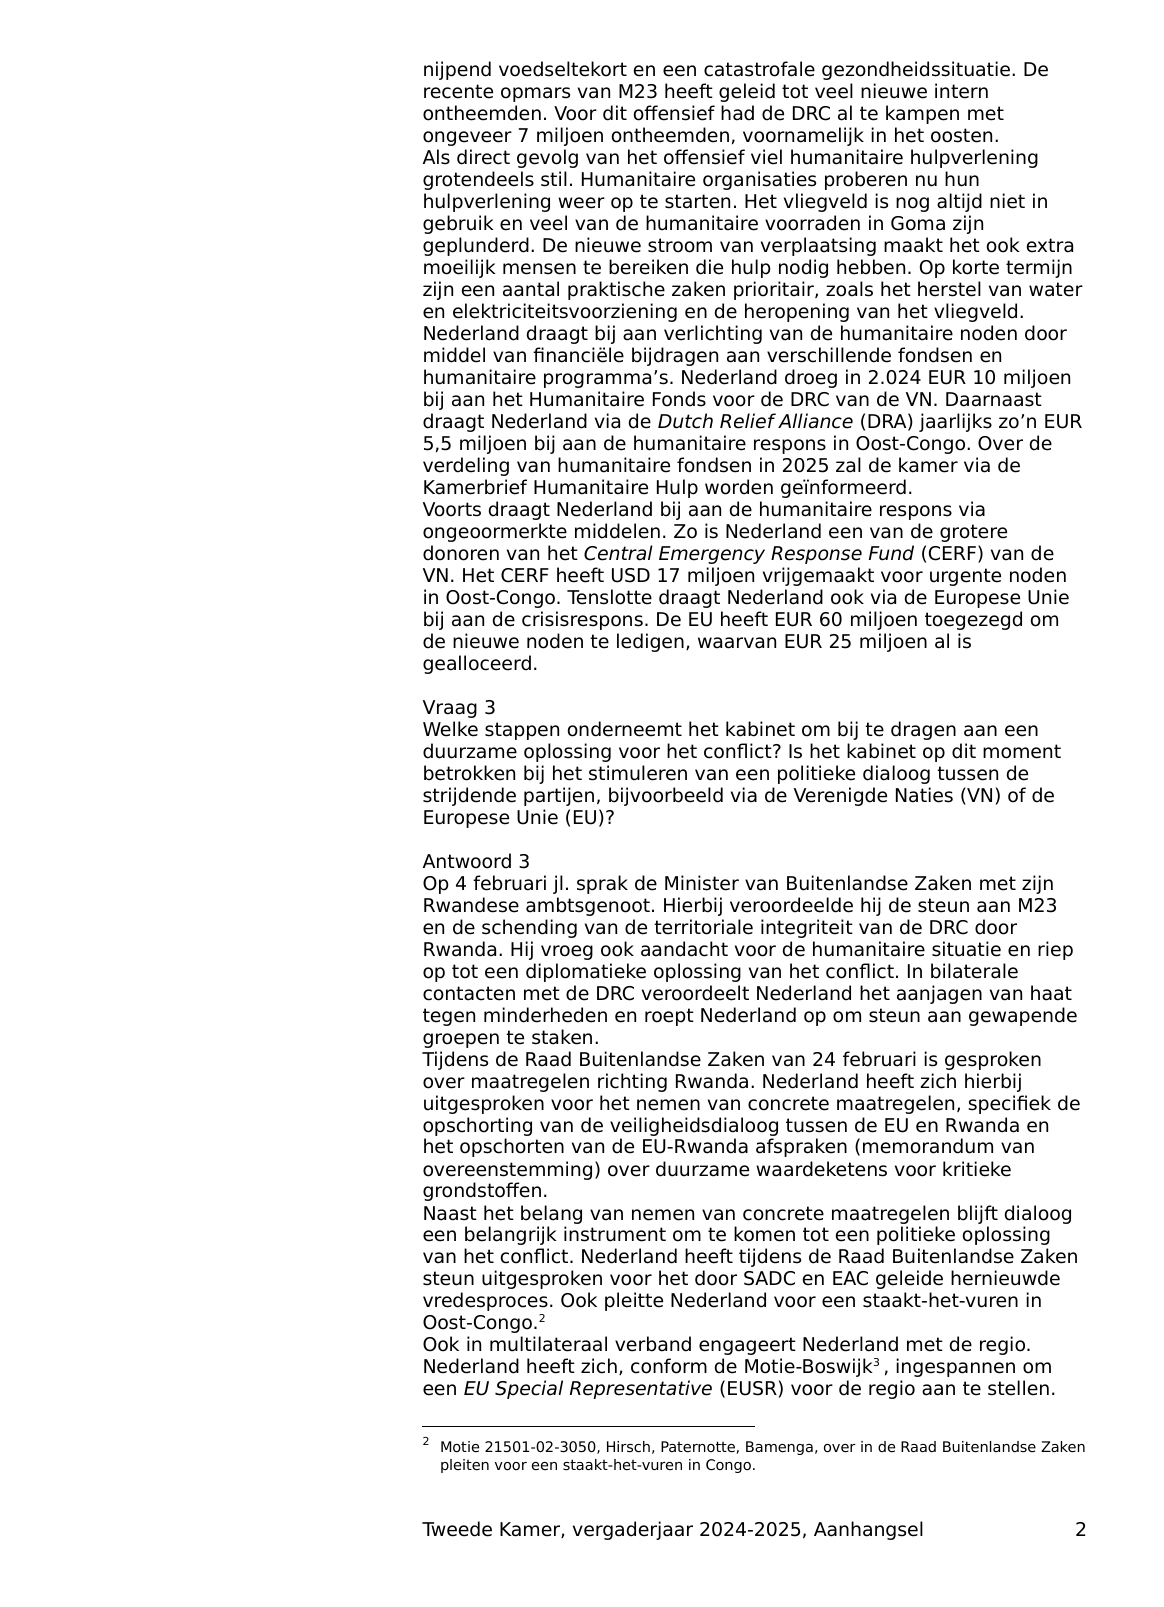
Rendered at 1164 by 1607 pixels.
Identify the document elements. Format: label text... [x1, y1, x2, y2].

text Vraag 3 [422, 697, 1087, 719]
text nijpend voedseltekort en een catastrofale gezondheidssituatie. De recente opmars van M23 heeft geleid tot veel nieuwe intern ontheemden. Voor dit offensief had de DRC al te kampen met ongeveer 7 miljoen ontheemden, voornamelijk in het oosten. [422, 59, 1087, 147]
text Op 4 februari jl. sprak de Minister van Buitenlandse Zaken met zijn Rwandese ambtsgenoot. Hierbij veroordeelde hij de steun aan M23 en de schending van de territoriale integriteit van de DRC door Rwanda. Hij vroeg ook aandacht voor de humanitaire situatie en riep op tot een diplomatieke oplossing van het conflict. In bilaterale contacten met de DRC veroordeelt Nederland het aanjagen van haat tegen minderheden en roept Nederland op om steun aan gewapende groepen te staken. [422, 873, 1087, 1048]
text Motie 21501-02-3050, Hirsch, Paternotte, Bamenga, over in de Raad Buitenlandse Zaken pleiten voor een staakt-het-vuren in Congo. [422, 1435, 1087, 1474]
text Tijdens de Raad Buitenlandse Zaken van 24 februari is gesproken over maatregelen richting Rwanda. Nederland heeft zich hierbij uitgesproken voor het nemen van concrete maatregelen, specifiek de opschorting van de veiligheidsdialoog tussen de EU en Rwanda en het opschorten van de EU-Rwanda afspraken (memorandum van overeenstemming) over duurzame waardeketens voor kritieke grondstoffen. [422, 1048, 1087, 1202]
text Antwoord 3 [422, 851, 1087, 873]
text Als direct gevolg van het offensief viel humanitaire hulpverlening grotendeels stil. Humanitaire organisaties proberen nu hun hulpverlening weer op te starten. Het vliegveld is nog altijd niet in gebruik en veel van de humanitaire voorraden in Goma zijn geplunderd. De nieuwe stroom van verplaatsing maakt het ook extra moeilijk mensen te bereiken die hulp nodig hebben. Op korte termijn zijn een aantal praktische zaken prioritair, zoals het herstel van water en elektriciteitsvoorziening en de heropening van het vliegveld. [422, 147, 1087, 323]
text Nederland draagt bij aan verlichting van de humanitaire noden door middel van financiële bijdragen aan verschillende fondsen en humanitaire programma’s. Nederland droeg in 2.024 EUR 10 miljoen bij aan het Humanitaire Fonds voor de DRC van de VN. Daarnaast draagt Nederland via de Dutch Relief Alliance (DRA) jaarlijks zo’n EUR 5,5 miljoen bij aan de humanitaire respons in Oost-Congo. Over de verdeling van humanitaire fondsen in 2025 zal de kamer via de Kamerbrief Humanitaire Hulp worden geïnformeerd. [422, 323, 1087, 499]
text Naast het belang van nemen van concrete maatregelen blijft dialoog een belangrijk instrument om te komen tot een politieke oplossing van het conflict. Nederland heeft tijdens de Raad Buitenlandse Zaken steun uitgesproken voor het door SADC en EAC geleide hernieuwde vredesproces. Ook pleitte Nederland voor een staakt-het-vuren in Oost-Congo. [422, 1202, 1087, 1334]
text Voorts draagt Nederland bij aan de humanitaire respons via ongeoormerkte middelen. Zo is Nederland een van de grotere donoren van het Central Emergency Response Fund (CERF) van de VN. Het CERF heeft USD 17 miljoen vrijgemaakt voor urgente noden in Oost-Congo. Tenslotte draagt Nederland ook via de Europese Unie bij aan de crisisrespons. De EU heeft EUR 60 miljoen toegezegd om de nieuwe noden te ledigen, waarvan EUR 25 miljoen al is gealloceerd. [422, 499, 1087, 674]
text Welke stappen onderneemt het kabinet om bij te dragen aan een duurzame oplossing voor het conflict? Is het kabinet op dit moment betrokken bij het stimuleren van een politieke dialoog tussen de strijdende partijen, bijvoorbeeld via de Verenigde Naties (VN) of de Europese Unie (EU)? [422, 719, 1087, 828]
text Ook in multilateraal verband engageert Nederland met de regio. Nederland heeft zich, conform de Motie-Boswijk, ingespannen om een EU Special Representative (EUSR) voor de regio aan te stellen. [422, 1334, 1087, 1400]
